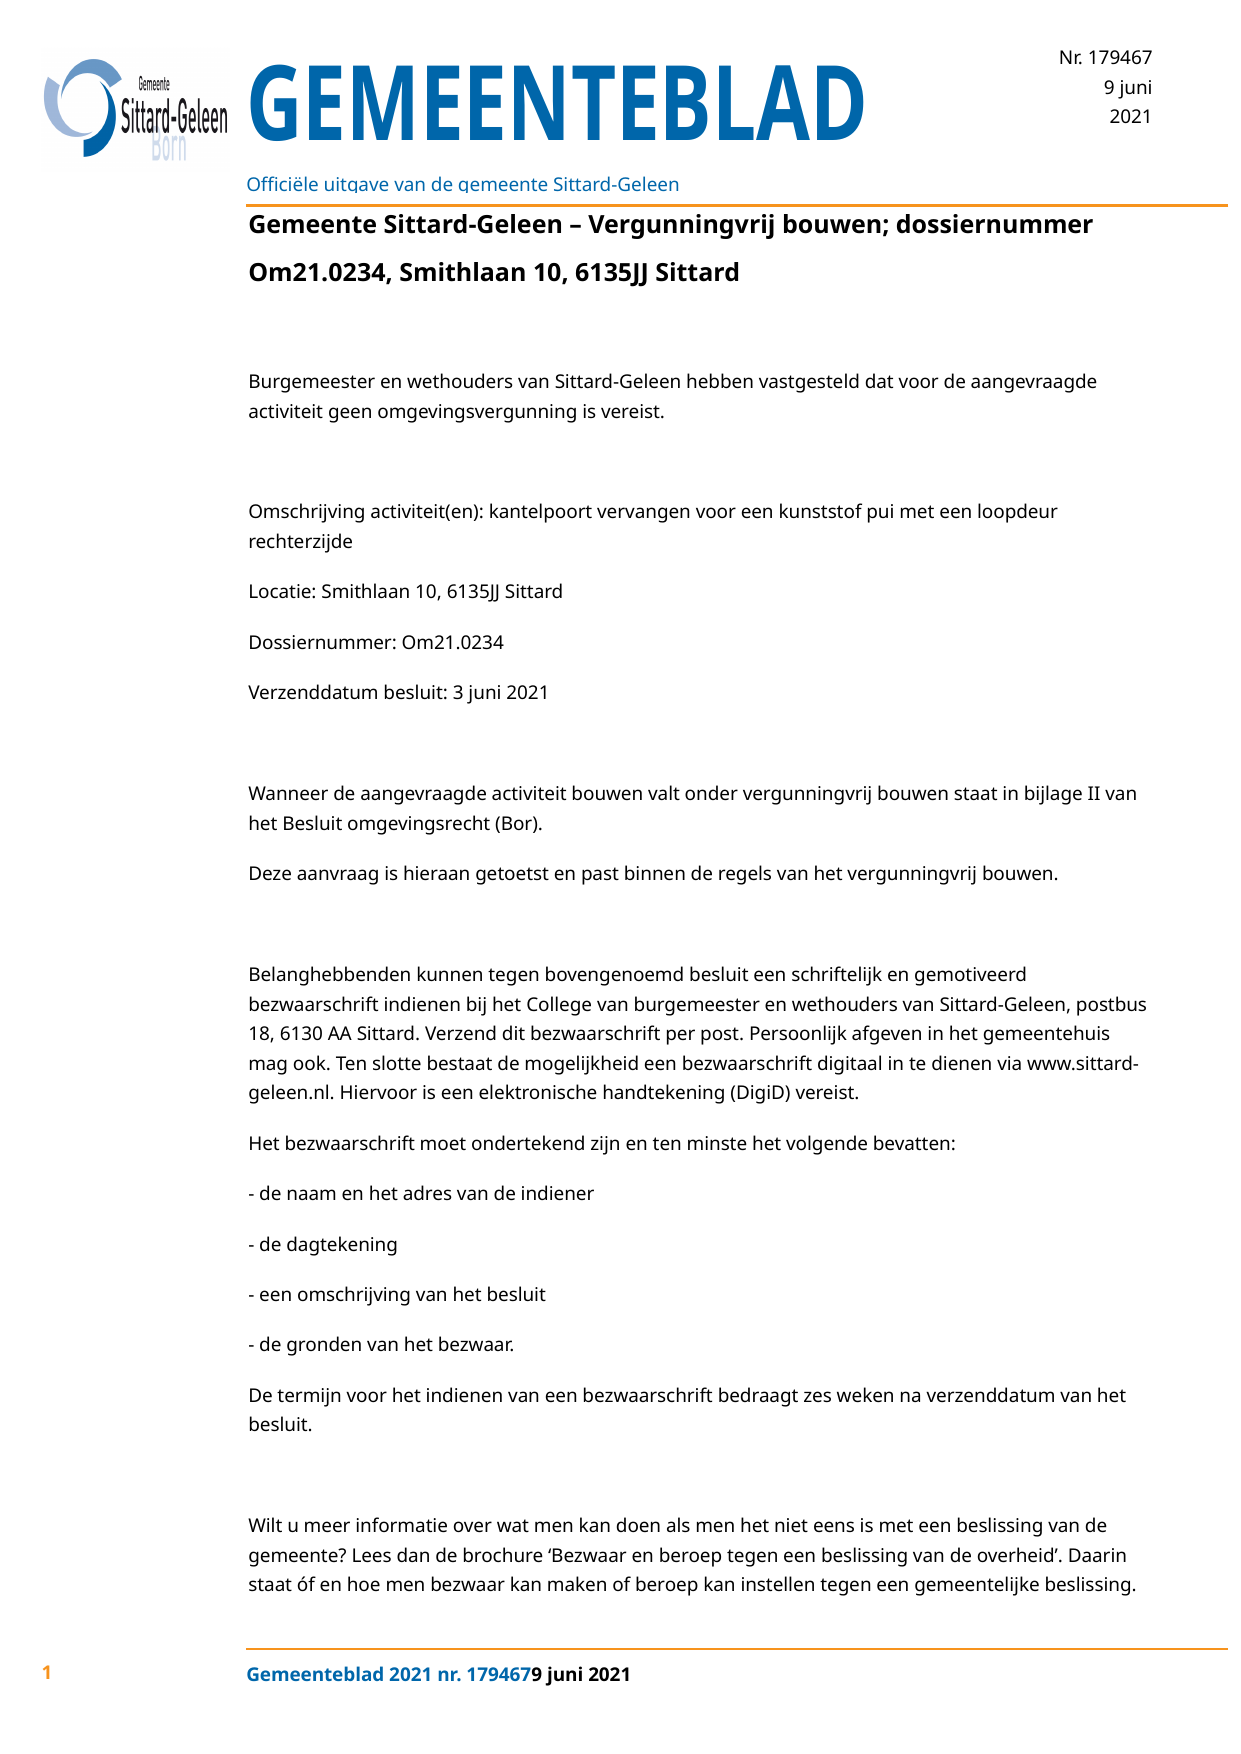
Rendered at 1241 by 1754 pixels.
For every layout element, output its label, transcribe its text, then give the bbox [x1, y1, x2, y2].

text Het bezwaarschrift moet ondertekend zijn en ten minste het volgende bevatten: [248, 1130, 1152, 1156]
text De termijn voor het indienen van een bezwaarschrift bedraagt zes weken na verzenddatum van het besluit. [248, 1382, 1152, 1437]
text Burgemeester en wethouders van Sittard-Geleen hebben vastgesteld dat voor de aangevraagde activiteit geen omgevingsvergunning is vereist. [248, 368, 1152, 424]
text Verzenddatum besluit: 3 juni 2021 [248, 679, 1152, 705]
text - de dagtekening [248, 1231, 1152, 1257]
text - de naam en het adres van de indiener [248, 1180, 1152, 1206]
text Wilt u meer informatie over wat men kan doen als men het niet eens is met een beslissing van de gemeente? Lees dan de brochure ‘Bezwaar en beroep tegen een beslissing van de overheid’. Daarin staat óf en hoe men bezwaar kan maken of beroep kan instellen tegen een gemeentelijke beslissing. [248, 1512, 1152, 1597]
text - de gronden van het bezwaar. [248, 1332, 1152, 1357]
picture [41, 47, 231, 172]
text - een omschrijving van het besluit [248, 1281, 1152, 1307]
text Deze aanvraag is hieraan getoetst en past binnen de regels van het vergunningvrij bouwen. [248, 860, 1152, 886]
text Gemeente Sittard-Geleen – Vergunningvrij bouwen; dossiernummer Om21.0234, Smithlaan 10, 6135JJ Sittard [248, 207, 1152, 288]
text Wanneer de aangevraagde activiteit bouwen valt onder vergunningvrij bouwen staat in bijlage II van het Besluit omgevingsrecht (Bor). [248, 780, 1152, 836]
text Belanghebbenden kunnen tegen bovengenoemd besluit een schriftelijk en gemotiveerd bezwaarschrift indienen bij het College van burgemeester en wethouders van Sittard-Geleen, postbus 18, 6130 AA Sittard. Verzend dit bezwaarschrift per post. Persoonlijk afgeven in het gemeentehuis mag ook. Ten slotte bestaat de mogelijkheid een bezwaarschrift digitaal in te dienen via www.sittard-geleen.nl. Hiervoor is een elektronische handtekening (DigiD) vereist. [248, 961, 1152, 1105]
text Locatie: Smithlaan 10, 6135JJ Sittard [248, 579, 1152, 604]
text Omschrijving activiteit(en): kantelpoort vervangen voor een kunststof pui met een loopdeur rechterzijde [248, 499, 1152, 554]
text Dossiernummer: Om21.0234 [248, 629, 1152, 655]
